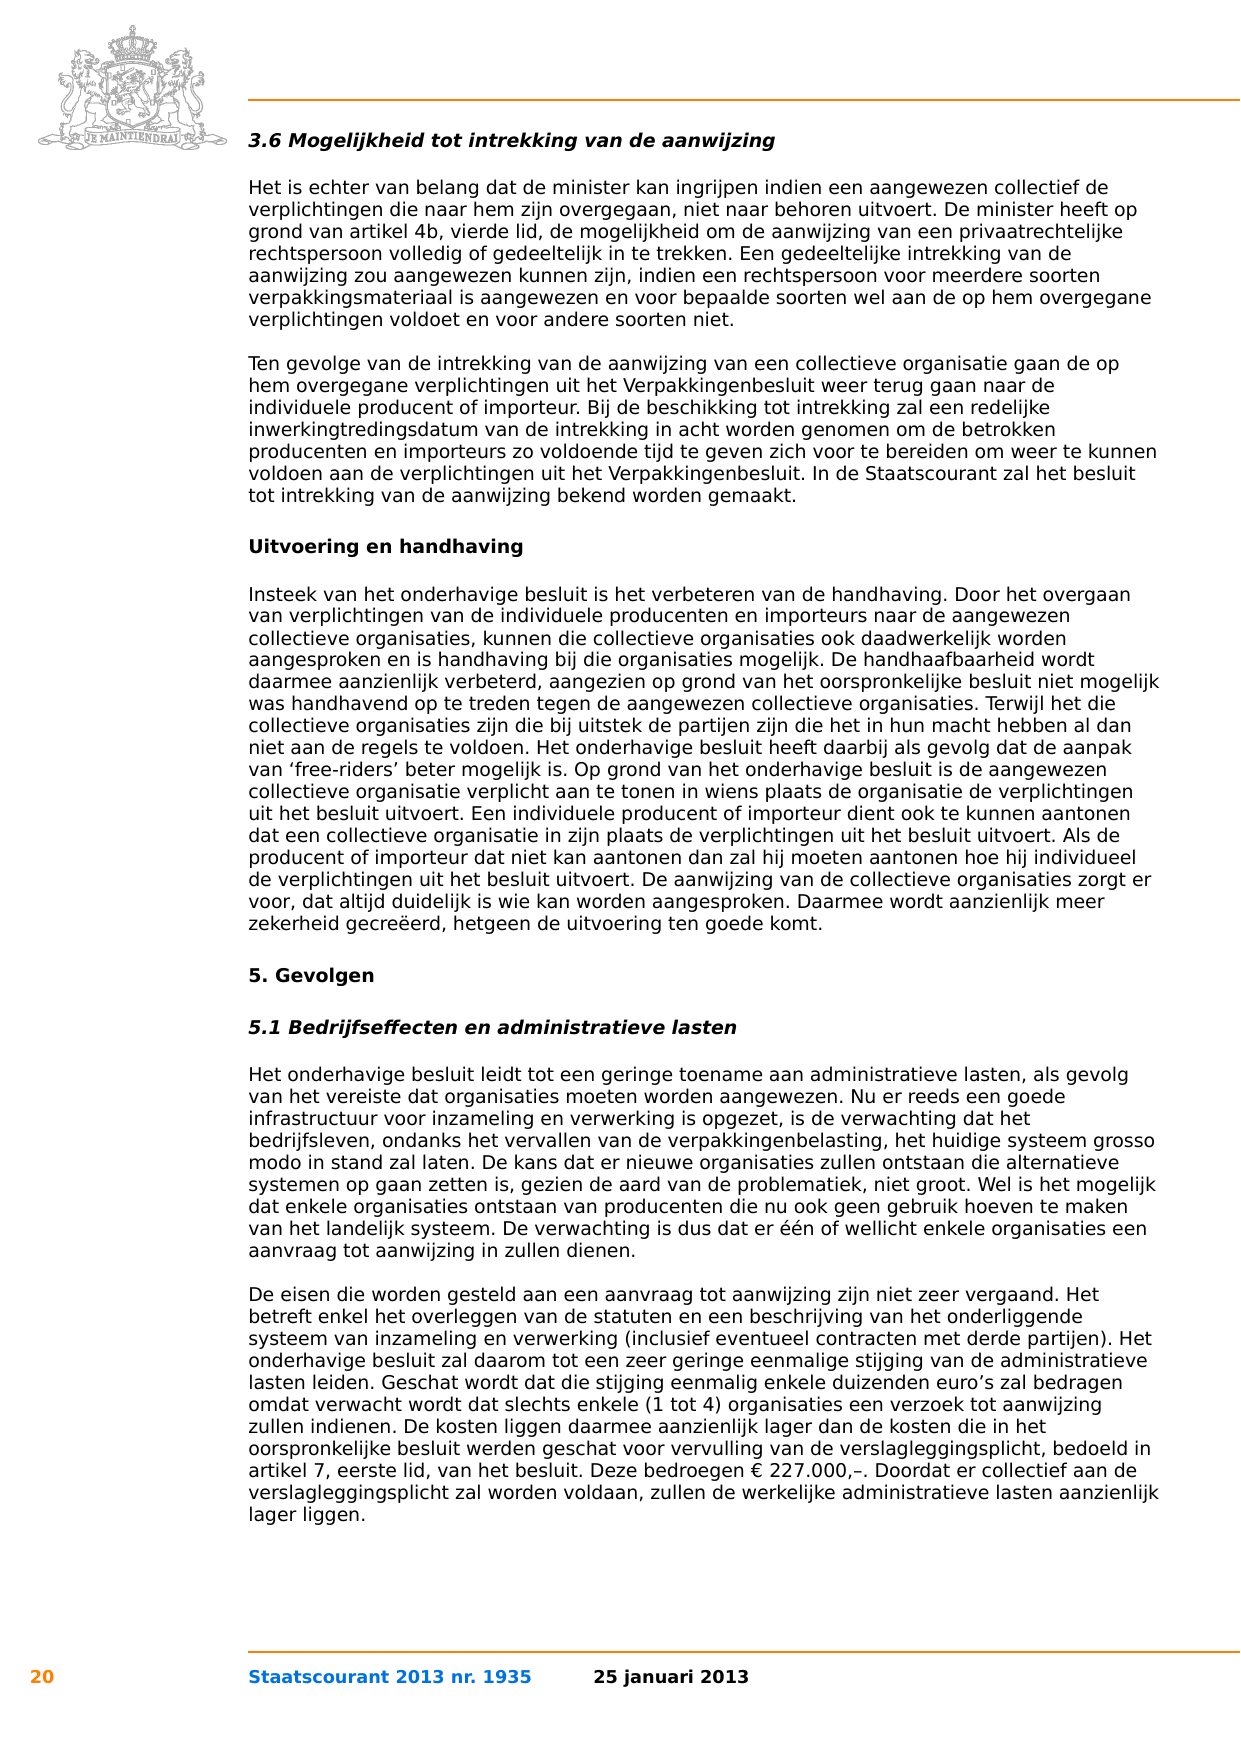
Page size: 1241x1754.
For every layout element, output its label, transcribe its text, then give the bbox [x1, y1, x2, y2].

text Ten gevolge van de intrekking van de aanwijzing van een collectieve organisatie gaan de op hem overgegane verplichtingen uit het Verpakkingenbesluit weer terug gaan naar de individuele producent of importeur. Bij de beschikking tot intrekking zal een redelijke inwerkingtredingsdatum van de intrekking in acht worden genomen om de betrokken producenten en importeurs zo voldoende tijd te geven zich voor te bereiden om weer te kunnen voldoen aan de verplichtingen uit het Verpakkingenbesluit. In de Staatscourant zal het besluit tot intrekking van de aanwijzing bekend worden gemaakt. [248, 353, 1163, 506]
picture [38, 25, 227, 150]
text Het onderhavige besluit leidt tot een geringe toename aan administratieve lasten, als gevolg van het vereiste dat organisaties moeten worden aangewezen. Nu er reeds een goede infrastructuur voor inzameling en verwerking is opgezet, is de verwachting dat het bedrijfsleven, ondanks het vervallen van de verpakkingenbelasting, het huidige systeem grosso modo in stand zal laten. De kans dat er nieuwe organisaties zullen ontstaan die alternatieve systemen op gaan zetten is, gezien de aard van de problematiek, niet groot. Wel is het mogelijk dat enkele organisaties ontstaan van producenten die nu ook geen gebruik hoeven te maken van het landelijk systeem. De verwachting is dus dat er één of wellicht enkele organisaties een aanvraag tot aanwijzing in zullen dienen. [248, 1064, 1163, 1262]
text De eisen die worden gesteld aan een aanvraag tot aanwijzing zijn niet zeer vergaand. Het betreft enkel het overleggen van de statuten en een beschrijving van het onderliggende systeem van inzameling en verwerking (inclusief eventueel contracten met derde partijen). Het onderhavige besluit zal daarom tot een zeer geringe eenmalige stijging van de administratieve lasten leiden. Geschat wordt dat die stijging eenmalig enkele duizenden euro’s zal bedragen omdat verwacht wordt dat slechts enkele (1 tot 4) organisaties een verzoek tot aanwijzing zullen indienen. De kosten liggen daarmee aanzienlijk lager dan de kosten die in het oorspronkelijke besluit werden geschat voor vervulling van de verslagleggingsplicht, bedoeld in artikel 7, eerste lid, van het besluit. Deze bedroegen € 227.000,–. Doordat er collectief aan de verslagleggingsplicht zal worden voldaan, zullen de werkelijke administratieve lasten aanzienlijk lager liggen. [248, 1284, 1163, 1526]
subtitle 5.1 Bedrijfseffecten en administratieve lasten [248, 1017, 1163, 1039]
subtitle 5. Gevolgen [248, 965, 1163, 987]
subtitle 3.6 Mogelijkheid tot intrekking van de aanwijzing [248, 130, 1163, 152]
text Insteek van het onderhavige besluit is het verbeteren van de handhaving. Door het overgaan van verplichtingen van de individuele producenten en importeurs naar de aangewezen collectieve organisaties, kunnen die collectieve organisaties ook daadwerkelijk worden aangesproken en is handhaving bij die organisaties mogelijk. De handhaafbaarheid wordt daarmee aanzienlijk verbeterd, aangezien op grond van het oorspronkelijke besluit niet mogelijk was handhavend op te treden tegen de aangewezen collectieve organisaties. Terwijl het die collectieve organisaties zijn die bij uitstek de partijen zijn die het in hun macht hebben al dan niet aan de regels te voldoen. Het onderhavige besluit heeft daarbij als gevolg dat de aanpak van ‘free-riders’ beter mogelijk is. Op grond van het onderhavige besluit is de aangewezen collectieve organisatie verplicht aan te tonen in wiens plaats de organisatie de verplichtingen uit het besluit uitvoert. Een individuele producent of importeur dient ook te kunnen aantonen dat een collectieve organisatie in zijn plaats de verplichtingen uit het besluit uitvoert. Als de producent of importeur dat niet kan aantonen dan zal hij moeten aantonen hoe hij individueel de verplichtingen uit het besluit uitvoert. De aanwijzing van de collectieve organisaties zorgt er voor, dat altijd duidelijk is wie kan worden aangesproken. Daarmee wordt aanzienlijk meer zekerheid gecreëerd, hetgeen de uitvoering ten goede komt. [248, 583, 1163, 935]
subtitle Uitvoering en handhaving [248, 536, 1163, 558]
text Het is echter van belang dat de minister kan ingrijpen indien een aangewezen collectief de verplichtingen die naar hem zijn overgegaan, niet naar behoren uitvoert. De minister heeft op grond van artikel 4b, vierde lid, de mogelijkheid om de aanwijzing van een privaatrechtelijke rechtspersoon volledig of gedeeltelijk in te trekken. Een gedeeltelijke intrekking van de aanwijzing zou aangewezen kunnen zijn, indien een rechtspersoon voor meerdere soorten verpakkingsmateriaal is aangewezen en voor bepaalde soorten wel aan de op hem overgegane verplichtingen voldoet en voor andere soorten niet. [248, 177, 1163, 331]
